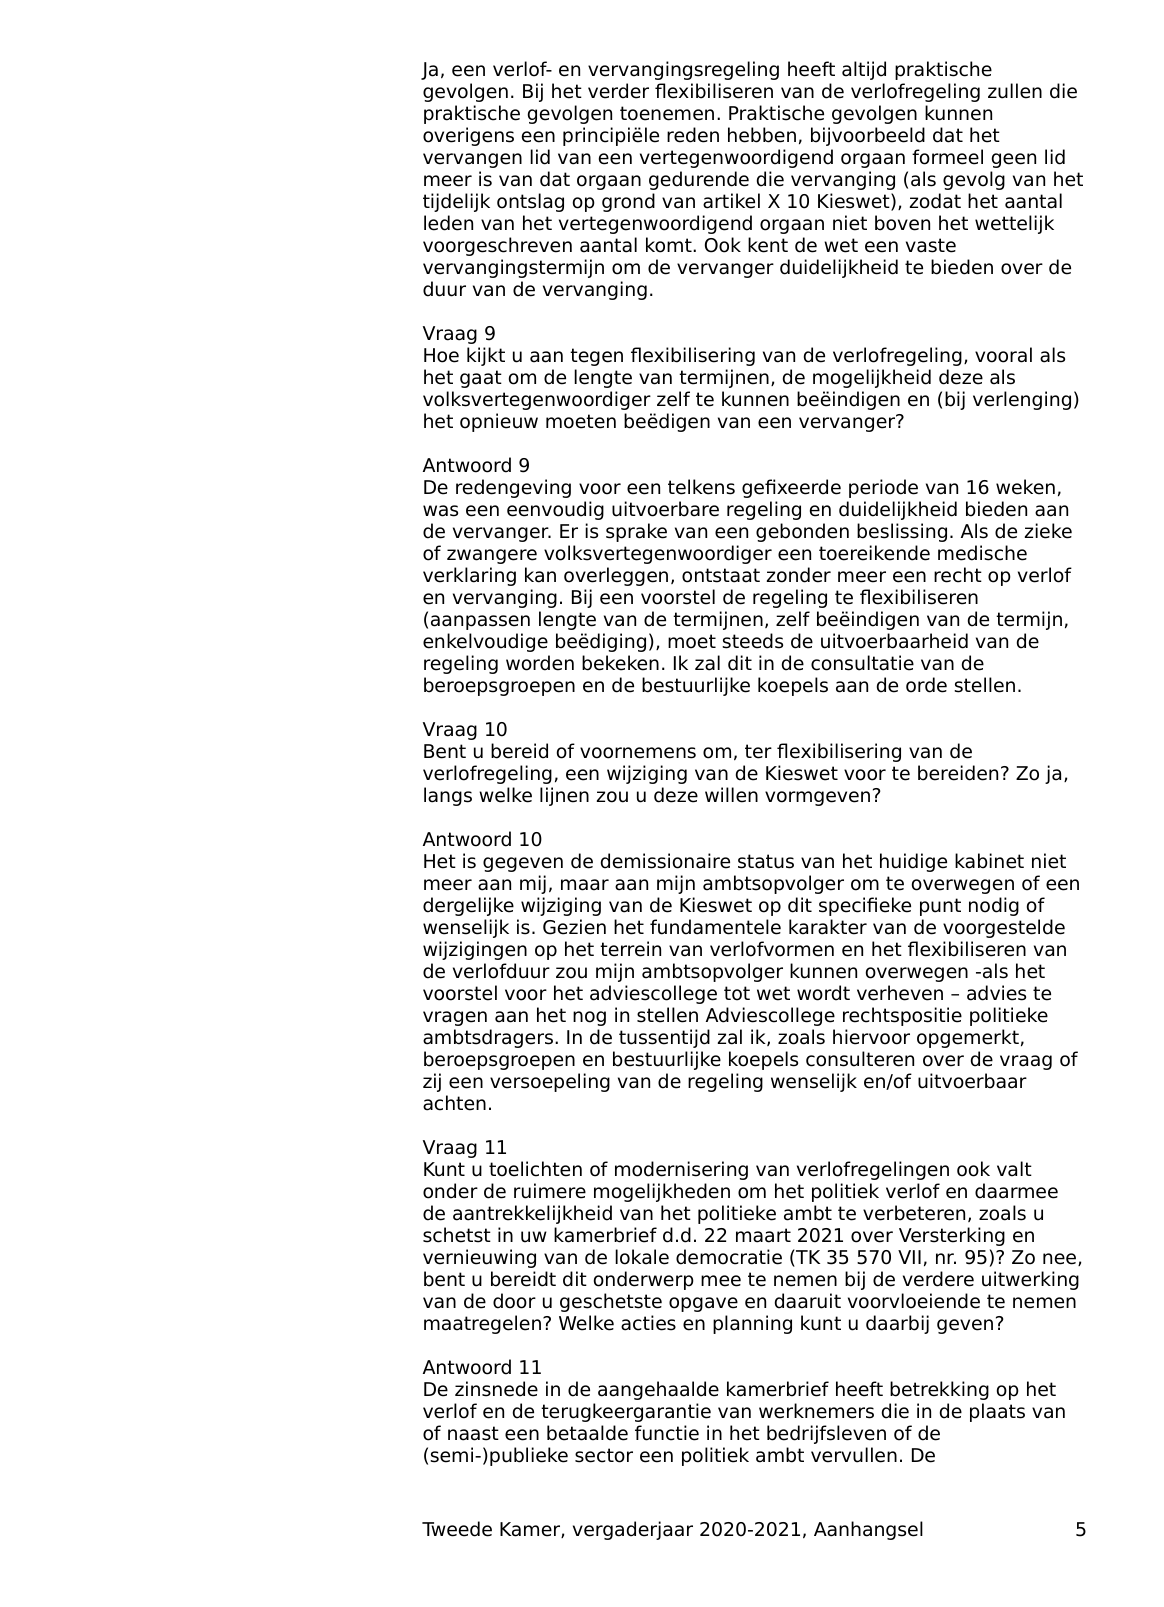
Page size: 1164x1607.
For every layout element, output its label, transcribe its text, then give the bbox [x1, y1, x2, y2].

text Vraag 11 [422, 1137, 1087, 1159]
text Vraag 10 [422, 719, 1087, 741]
text Ja, een verlof- en vervangingsregeling heeft altijd praktische gevolgen. Bij het verder flexibiliseren van de verlofregeling zullen die praktische gevolgen toenemen. Praktische gevolgen kunnen overigens een principiële reden hebben, bijvoorbeeld dat het vervangen lid van een vertegenwoordigend orgaan formeel geen lid meer is van dat orgaan gedurende die vervanging (als gevolg van het tijdelijk ontslag op grond van artikel X 10 Kieswet), zodat het aantal leden van het vertegenwoordigend orgaan niet boven het wettelijk voorgeschreven aantal komt. Ook kent de wet een vaste vervangingstermijn om de vervanger duidelijkheid te bieden over de duur van de vervanging. [422, 59, 1087, 301]
text De zinsnede in de aangehaalde kamerbrief heeft betrekking op het verlof en de terugkeergarantie van werknemers die in de plaats van of naast een betaalde functie in het bedrijfsleven of de (semi-)publieke sector een politiek ambt vervullen. De [422, 1379, 1087, 1467]
text Kunt u toelichten of modernisering van verlofregelingen ook valt onder de ruimere mogelijkheden om het politiek verlof en daarmee de aantrekkelijkheid van het politieke ambt te verbeteren, zoals u schetst in uw kamerbrief d.d. 22 maart 2021 over Versterking en vernieuwing van de lokale democratie (TK 35 570 VII, nr. 95)? Zo nee, bent u bereidt dit onderwerp mee te nemen bij de verdere uitwerking van de door u geschetste opgave en daaruit voorvloeiende te nemen maatregelen? Welke acties en planning kunt u daarbij geven? [422, 1159, 1087, 1335]
text De redengeving voor een telkens gefixeerde periode van 16 weken, was een eenvoudig uitvoerbare regeling en duidelijkheid bieden aan de vervanger. Er is sprake van een gebonden beslissing. Als de zieke of zwangere volksvertegenwoordiger een toereikende medische verklaring kan overleggen, ontstaat zonder meer een recht op verlof en vervanging. Bij een voorstel de regeling te flexibiliseren (aanpassen lengte van de termijnen, zelf beëindigen van de termijn, enkelvoudige beëdiging), moet steeds de uitvoerbaarheid van de regeling worden bekeken. Ik zal dit in de consultatie van de beroepsgroepen en de bestuurlijke koepels aan de orde stellen. [422, 477, 1087, 697]
text Antwoord 10 [422, 829, 1087, 851]
text Antwoord 11 [422, 1357, 1087, 1379]
text Het is gegeven de demissionaire status van het huidige kabinet niet meer aan mij, maar aan mijn ambtsopvolger om te overwegen of een dergelijke wijziging van de Kieswet op dit specifieke punt nodig of wenselijk is. Gezien het fundamentele karakter van de voorgestelde wijzigingen op het terrein van verlofvormen en het flexibiliseren van de verlofduur zou mijn ambtsopvolger kunnen overwegen -als het voorstel voor het adviescollege tot wet wordt verheven – advies te vragen aan het nog in stellen Adviescollege rechtspositie politieke ambtsdragers. In de tussentijd zal ik, zoals hiervoor opgemerkt, beroepsgroepen en bestuurlijke koepels consulteren over de vraag of zij een versoepeling van de regeling wenselijk en/of uitvoerbaar achten. [422, 851, 1087, 1115]
text Vraag 9 [422, 323, 1087, 345]
text Hoe kijkt u aan tegen flexibilisering van de verlofregeling, vooral als het gaat om de lengte van termijnen, de mogelijkheid deze als volksvertegenwoordiger zelf te kunnen beëindigen en (bij verlenging) het opnieuw moeten beëdigen van een vervanger? [422, 345, 1087, 433]
text Bent u bereid of voornemens om, ter flexibilisering van de verlofregeling, een wijziging van de Kieswet voor te bereiden? Zo ja, langs welke lijnen zou u deze willen vormgeven? [422, 741, 1087, 807]
text Antwoord 9 [422, 455, 1087, 477]
